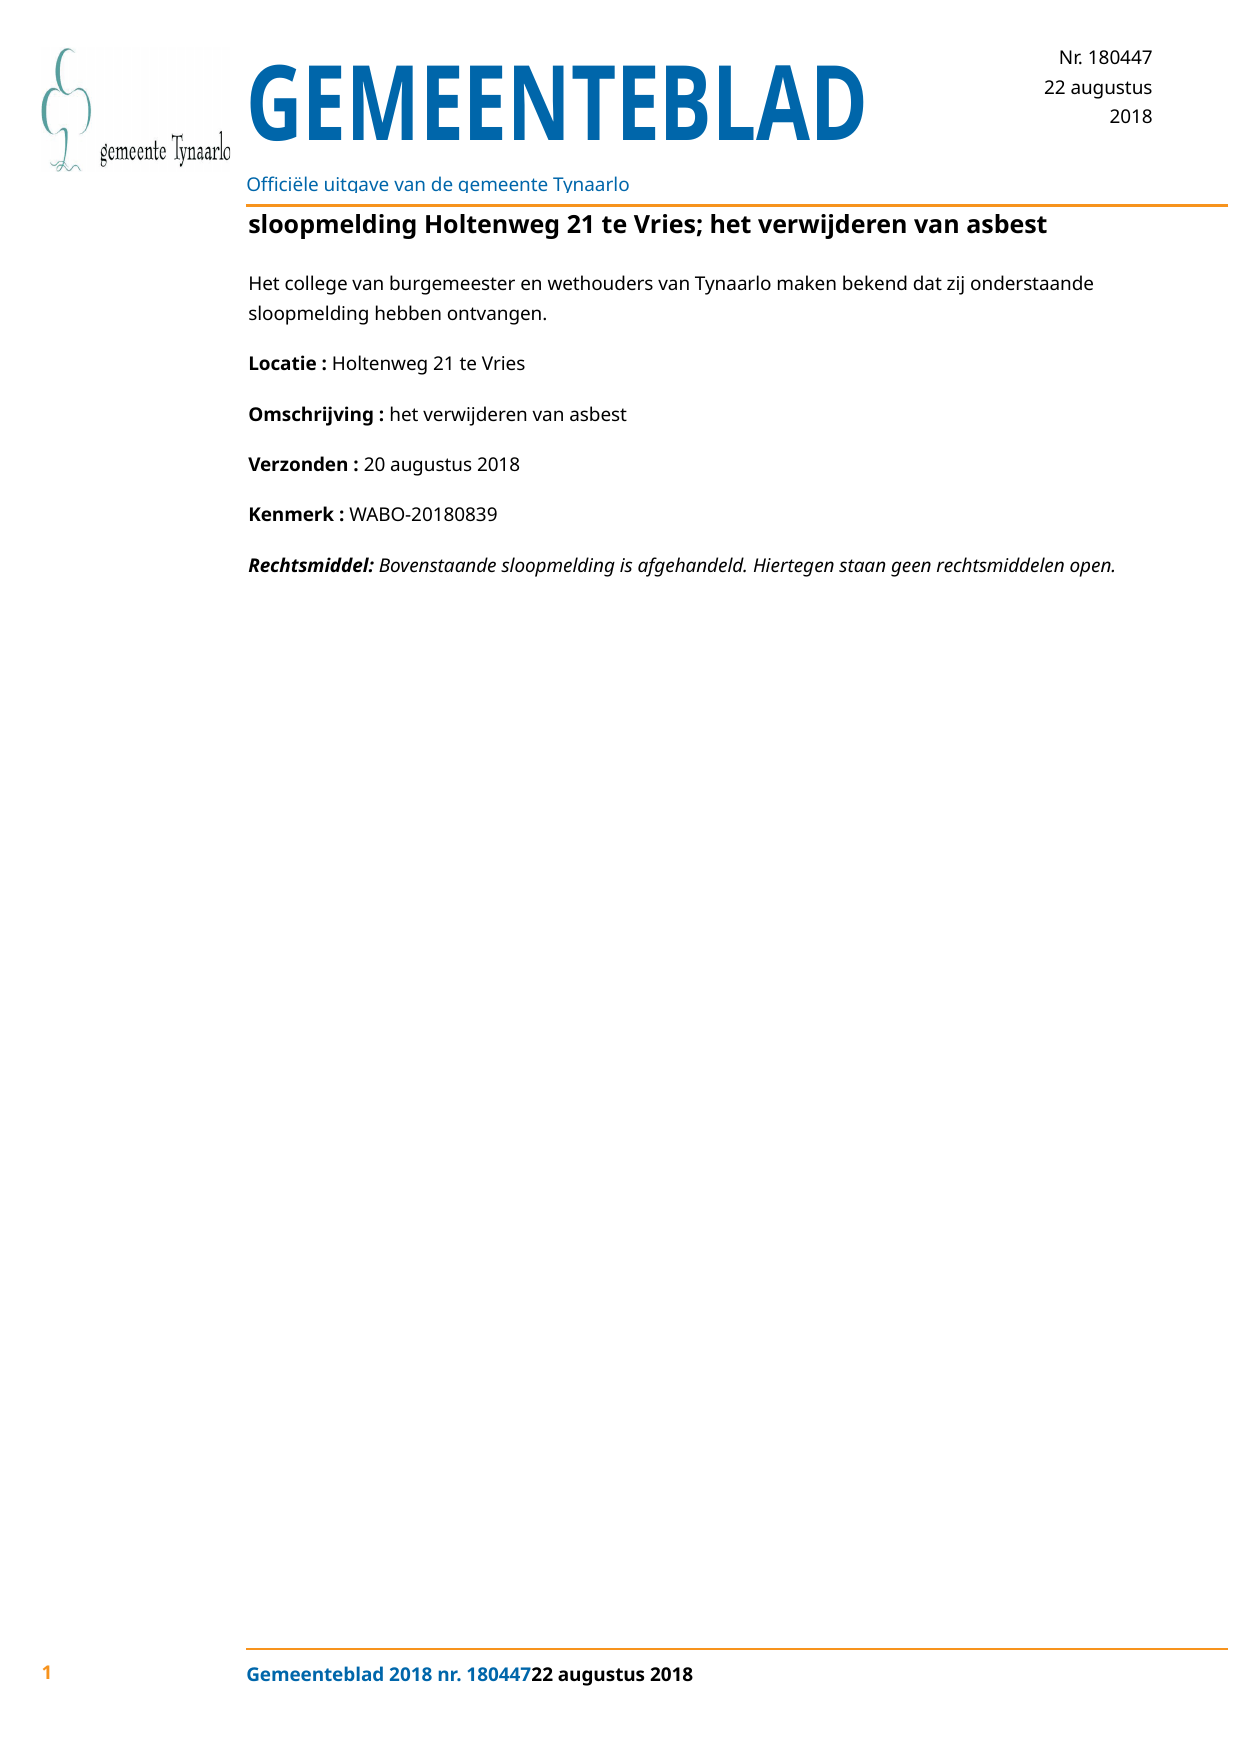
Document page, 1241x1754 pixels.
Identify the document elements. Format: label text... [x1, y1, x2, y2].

text sloopmelding Holtenweg 21 te Vries; het verwijderen van asbest [248, 207, 1152, 241]
text Omschrijving : het verwijderen van asbest [248, 401, 1152, 426]
text Kenmerk : WABO-20180839 [248, 502, 1152, 527]
text Verzonden : 20 augustus 2018 [248, 451, 1152, 477]
text Rechtsmiddel: Bovenstaande sloopmelding is afgehandeld. Hiertegen staan geen rechtsmiddelen open. [248, 552, 1152, 578]
picture [41, 47, 231, 172]
text Het college van burgemeester en wethouders van Tynaarlo maken bekend dat zij onderstaande sloopmelding hebben ontvangen. [248, 270, 1152, 326]
text Locatie : Holtenweg 21 te Vries [248, 350, 1152, 376]
